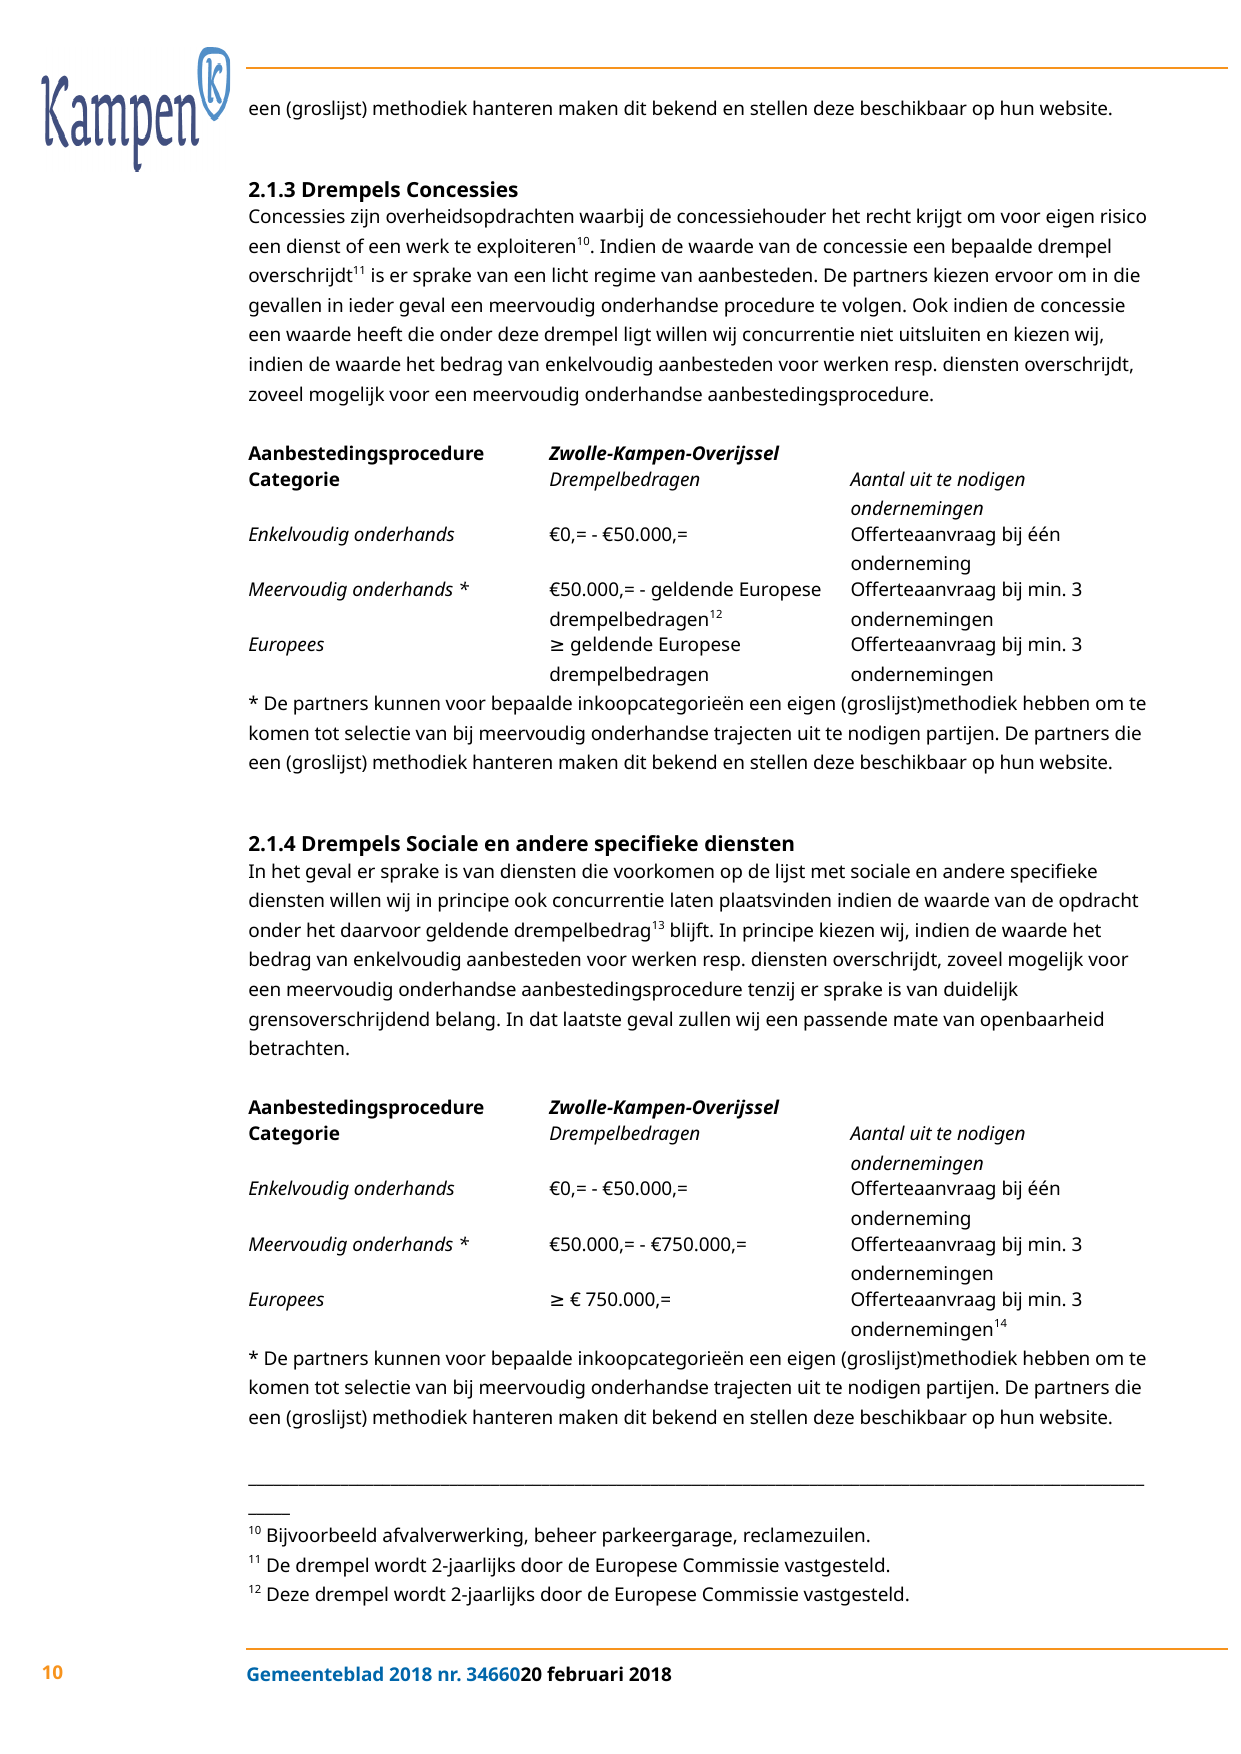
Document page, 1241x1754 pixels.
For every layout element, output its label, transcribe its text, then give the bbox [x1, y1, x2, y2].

text 2.1.4 Drempels Sociale en andere specifieke diensten [248, 829, 1152, 858]
table_cell Offerteaanvraag bij één onderneming [850, 1176, 1152, 1231]
table_cell Enkelvoudig onderhands [248, 1176, 549, 1231]
picture [41, 47, 231, 172]
table_cell ≥ € 750.000,= [549, 1286, 850, 1342]
table_cell Aantal uit te nodigen ondernemingen [850, 1120, 1152, 1176]
text 12 Deze drempel wordt 2-jaarlijks door de Europese Commissie vastgesteld. [248, 1581, 1152, 1607]
text ________________________________________________________________________________________________________________ [248, 1463, 1152, 1518]
table_cell €50.000,= - geldende Europese drempelbedragen12 [549, 576, 850, 632]
table_cell Categorie [248, 1120, 549, 1176]
text Concessies zijn overheidsopdrachten waarbij de concessiehouder het recht krijgt om voor eigen risico een dienst of een werk te exploiteren10. Indien de waarde van de concessie een bepaalde drempel overschrijdt11 is er sprake van een licht regime van aanbesteden. De partners kiezen ervoor om in die gevallen in ieder geval een meervoudig onderhandse procedure te volgen. Ook indien de concessie een waarde heeft die onder deze drempel ligt willen wij concurrentie niet uitsluiten en kiezen wij, indien de waarde het bedrag van enkelvoudig aanbesteden voor werken resp. diensten overschrijdt, zoveel mogelijk voor een meervoudig onderhandse aanbestedingsprocedure. [248, 203, 1152, 406]
table_cell Offerteaanvraag bij min. 3 ondernemingen [850, 576, 1152, 632]
table_cell Meervoudig onderhands * [248, 1231, 549, 1286]
table_cell Drempelbedragen [549, 466, 850, 521]
table_cell Categorie [248, 466, 549, 521]
table_cell Europees [248, 1286, 549, 1342]
table_cell €0,= - €50.000,= [549, 521, 850, 576]
table_cell Offerteaanvraag bij één onderneming [850, 521, 1152, 576]
text een (groslijst) methodiek hanteren maken dit bekend en stellen deze beschikbaar op hun website. [248, 95, 1152, 121]
table_cell Offerteaanvraag bij min. 3 ondernemingen [850, 1231, 1152, 1286]
table_cell Offerteaanvraag bij min. 3 ondernemingen14 [850, 1286, 1152, 1342]
table_cell €50.000,= - €750.000,= [549, 1231, 850, 1286]
text * De partners kunnen voor bepaalde inkoopcategorieën een eigen (groslijst)methodiek hebben om te komen tot selectie van bij meervoudig onderhandse trajecten uit te nodigen partijen. De partners die een (groslijst) methodiek hanteren maken dit bekend en stellen deze beschikbaar op hun website. [248, 1345, 1152, 1430]
table_header Aanbestedingsprocedure [248, 440, 549, 466]
text In het geval er sprake is van diensten die voorkomen op de lijst met sociale en andere specifieke diensten willen wij in principe ook concurrentie laten plaatsvinden indien de waarde van de opdracht onder het daarvoor geldende drempelbedrag13 blijft. In principe kiezen wij, indien de waarde het bedrag van enkelvoudig aanbesteden voor werken resp. diensten overschrijdt, zoveel mogelijk voor een meervoudig onderhandse aanbestedingsprocedure tenzij er sprake is van duidelijk grensoverschrijdend belang. In dat laatste geval zullen wij een passende mate van openbaarheid betrachten. [248, 858, 1152, 1061]
table_header Zwolle-Kampen-Overijssel [549, 1095, 850, 1120]
table_cell Drempelbedragen [549, 1120, 850, 1176]
table_cell Europees [248, 632, 549, 687]
text 10 Bijvoorbeeld afvalverwerking, beheer parkeergarage, reclamezuilen. [248, 1522, 1152, 1548]
table_header Aanbestedingsprocedure [248, 1095, 549, 1120]
table_header [850, 440, 1152, 466]
table_cell ≥ geldende Europese drempelbedragen [549, 632, 850, 687]
text * De partners kunnen voor bepaalde inkoopcategorieën een eigen (groslijst)methodiek hebben om te komen tot selectie van bij meervoudig onderhandse trajecten uit te nodigen partijen. De partners die een (groslijst) methodiek hanteren maken dit bekend en stellen deze beschikbaar op hun website. [248, 690, 1152, 775]
text 2.1.3 Drempels Concessies [248, 175, 1152, 203]
table_cell Enkelvoudig onderhands [248, 521, 549, 576]
table_cell €0,= - €50.000,= [549, 1176, 850, 1231]
table_cell Aantal uit te nodigen ondernemingen [850, 466, 1152, 521]
table_header [850, 1095, 1152, 1120]
table_cell Meervoudig onderhands * [248, 576, 549, 632]
table_cell Offerteaanvraag bij min. 3 ondernemingen [850, 632, 1152, 687]
text 11 De drempel wordt 2-jaarlijks door de Europese Commissie vastgesteld. [248, 1552, 1152, 1578]
table_header Zwolle-Kampen-Overijssel [549, 440, 850, 466]
